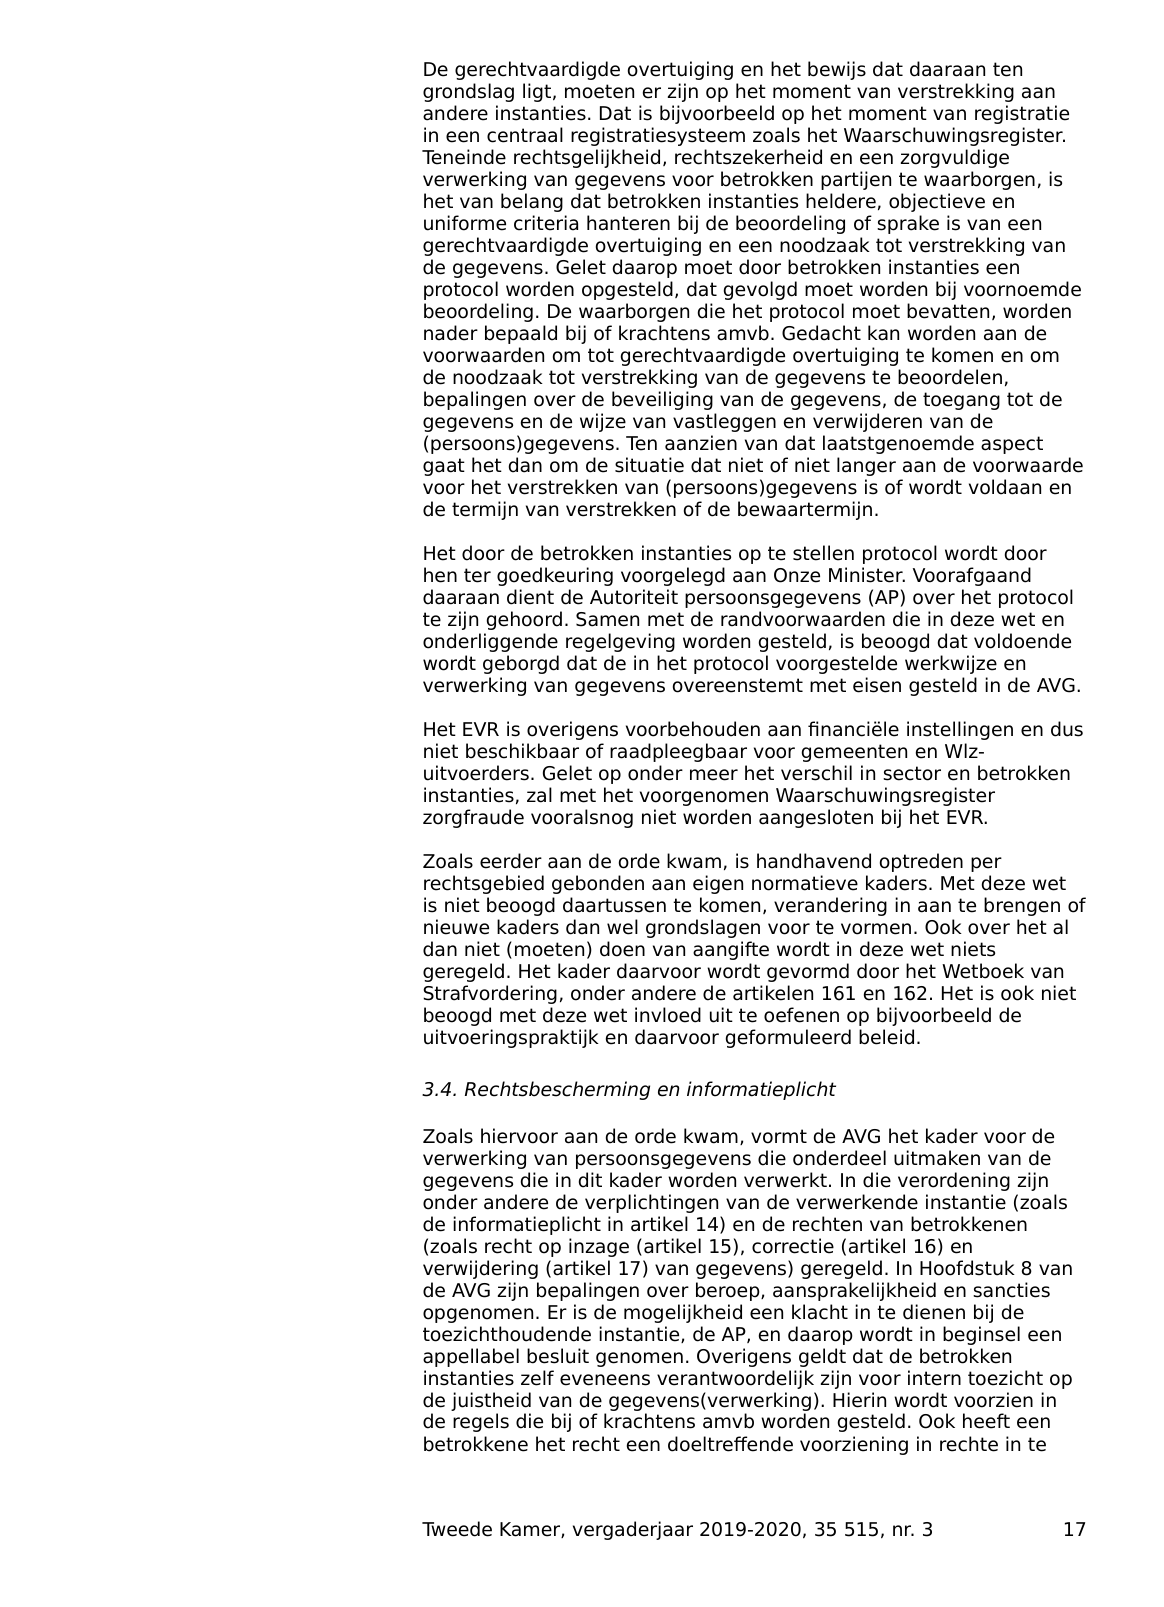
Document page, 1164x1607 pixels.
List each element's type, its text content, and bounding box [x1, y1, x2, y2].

subtitle 3.4. Rechtsbescherming en informatieplicht [422, 1079, 1087, 1101]
text De gerechtvaardigde overtuiging en het bewijs dat daaraan ten grondslag ligt, moeten er zijn op het moment van verstrekking aan andere instanties. Dat is bijvoorbeeld op het moment van registratie in een centraal registratiesysteem zoals het Waarschuwingsregister. Teneinde rechtsgelijkheid, rechtszekerheid en een zorgvuldige verwerking van gegevens voor betrokken partijen te waarborgen, is het van belang dat betrokken instanties heldere, objectieve en uniforme criteria hanteren bij de beoordeling of sprake is van een gerechtvaardigde overtuiging en een noodzaak tot verstrekking van de gegevens. Gelet daarop moet door betrokken instanties een protocol worden opgesteld, dat gevolgd moet worden bij voornoemde beoordeling. De waarborgen die het protocol moet bevatten, worden nader bepaald bij of krachtens amvb. Gedacht kan worden aan de voorwaarden om tot gerechtvaardigde overtuiging te komen en om de noodzaak tot verstrekking van de gegevens te beoordelen, bepalingen over de beveiliging van de gegevens, de toegang tot de gegevens en de wijze van vastleggen en verwijderen van de (persoons)gegevens. Ten aanzien van dat laatstgenoemde aspect gaat het dan om de situatie dat niet of niet langer aan de voorwaarde voor het verstrekken van (persoons)gegevens is of wordt voldaan en de termijn van verstrekken of de bewaartermijn. [422, 59, 1087, 521]
text Het door de betrokken instanties op te stellen protocol wordt door hen ter goedkeuring voorgelegd aan Onze Minister. Voorafgaand daaraan dient de Autoriteit persoonsgegevens (AP) over het protocol te zijn gehoord. Samen met de randvoorwaarden die in deze wet en onderliggende regelgeving worden gesteld, is beoogd dat voldoende wordt geborgd dat de in het protocol voorgestelde werkwijze en verwerking van gegevens overeenstemt met eisen gesteld in de AVG. [422, 543, 1087, 697]
text Zoals eerder aan de orde kwam, is handhavend optreden per rechtsgebied gebonden aan eigen normatieve kaders. Met deze wet is niet beoogd daartussen te komen, verandering in aan te brengen of nieuwe kaders dan wel grondslagen voor te vormen. Ook over het al dan niet (moeten) doen van aangifte wordt in deze wet niets geregeld. Het kader daarvoor wordt gevormd door het Wetboek van Strafvordering, onder andere de artikelen 161 en 162. Het is ook niet beoogd met deze wet invloed uit te oefenen op bijvoorbeeld de uitvoeringspraktijk en daarvoor geformuleerd beleid. [422, 851, 1087, 1049]
text Het EVR is overigens voorbehouden aan financiële instellingen en dus niet beschikbaar of raadpleegbaar voor gemeenten en Wlz-uitvoerders. Gelet op onder meer het verschil in sector en betrokken instanties, zal met het voorgenomen Waarschuwingsregister zorgfraude vooralsnog niet worden aangesloten bij het EVR. [422, 719, 1087, 829]
text Zoals hiervoor aan de orde kwam, vormt de AVG het kader voor de verwerking van persoonsgegevens die onderdeel uitmaken van de gegevens die in dit kader worden verwerkt. In die verordening zijn onder andere de verplichtingen van de verwerkende instantie (zoals de informatieplicht in artikel 14) en de rechten van betrokkenen (zoals recht op inzage (artikel 15), correctie (artikel 16) en verwijdering (artikel 17) van gegevens) geregeld. In Hoofdstuk 8 van de AVG zijn bepalingen over beroep, aansprakelijkheid en sancties opgenomen. Er is de mogelijkheid een klacht in te dienen bij de toezichthoudende instantie, de AP, en daarop wordt in beginsel een appellabel besluit genomen. Overigens geldt dat de betrokken instanties zelf eveneens verantwoordelijk zijn voor intern toezicht op de juistheid van de gegevens(verwerking). Hierin wordt voorzien in de regels die bij of krachtens amvb worden gesteld. Ook heeft een betrokkene het recht een doeltreffende voorziening in rechte in te [422, 1126, 1087, 1455]
